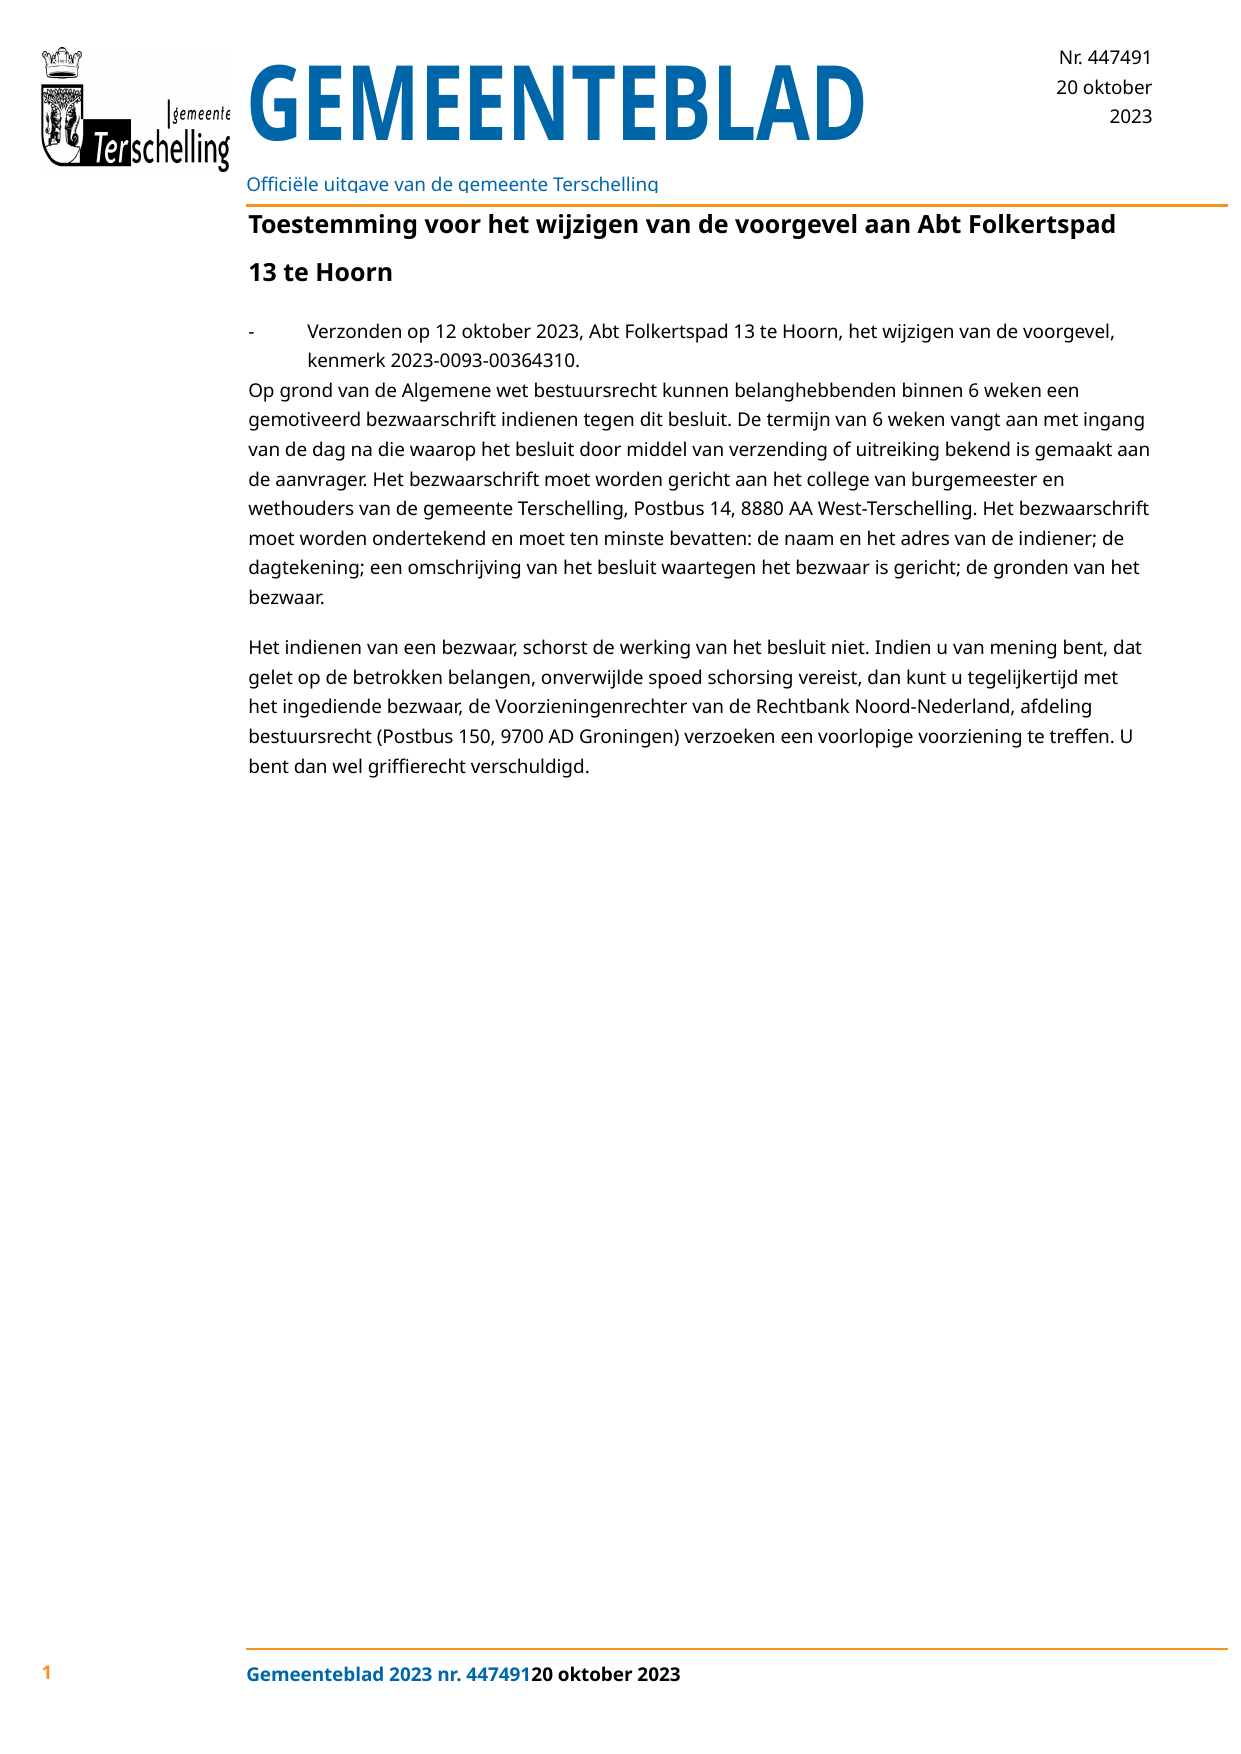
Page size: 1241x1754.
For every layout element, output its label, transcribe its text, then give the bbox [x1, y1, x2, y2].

text Toestemming voor het wijzigen van de voorgevel aan Abt Folkertspad 13 te Hoorn [248, 207, 1152, 288]
text Op grond van de Algemene wet bestuursrecht kunnen belanghebbenden binnen 6 weken een gemotiveerd bezwaarschrift indienen tegen dit besluit. De termijn van 6 weken vangt aan met ingang van de dag na die waarop het besluit door middel van verzending of uitreiking bekend is gemaakt aan de aanvrager. Het bezwaarschrift moet worden gericht aan het college van burgemeester en wethouders van de gemeente Terschelling, Postbus 14, 8880 AA West-Terschelling. Het bezwaarschrift moet worden ondertekend en moet ten minste bevatten: de naam en het adres van de indiener; de dagtekening; een omschrijving van het besluit waartegen het bezwaar is gericht; de gronden van het bezwaar. [248, 377, 1152, 610]
text Het indienen van een bezwaar, schorst de werking van het besluit niet. Indien u van mening bent, dat gelet op de betrokken belangen, onverwijlde spoed schorsing vereist, dan kunt u tegelijkertijd met het ingediende bezwaar, de Voorzieningenrechter van de Rechtbank Noord-Nederland, afdeling bestuursrecht (Postbus 150, 9700 AD Groningen) verzoeken een voorlopige voorziening te treffen. U bent dan wel griffierecht verschuldigd. [248, 634, 1152, 779]
picture [41, 47, 231, 172]
list Verzonden op 12 oktober 2023, Abt Folkertspad 13 te Hoorn, het wijzigen van de voorgevel, kenmerk 2023-0093-00364310. [248, 318, 1152, 373]
